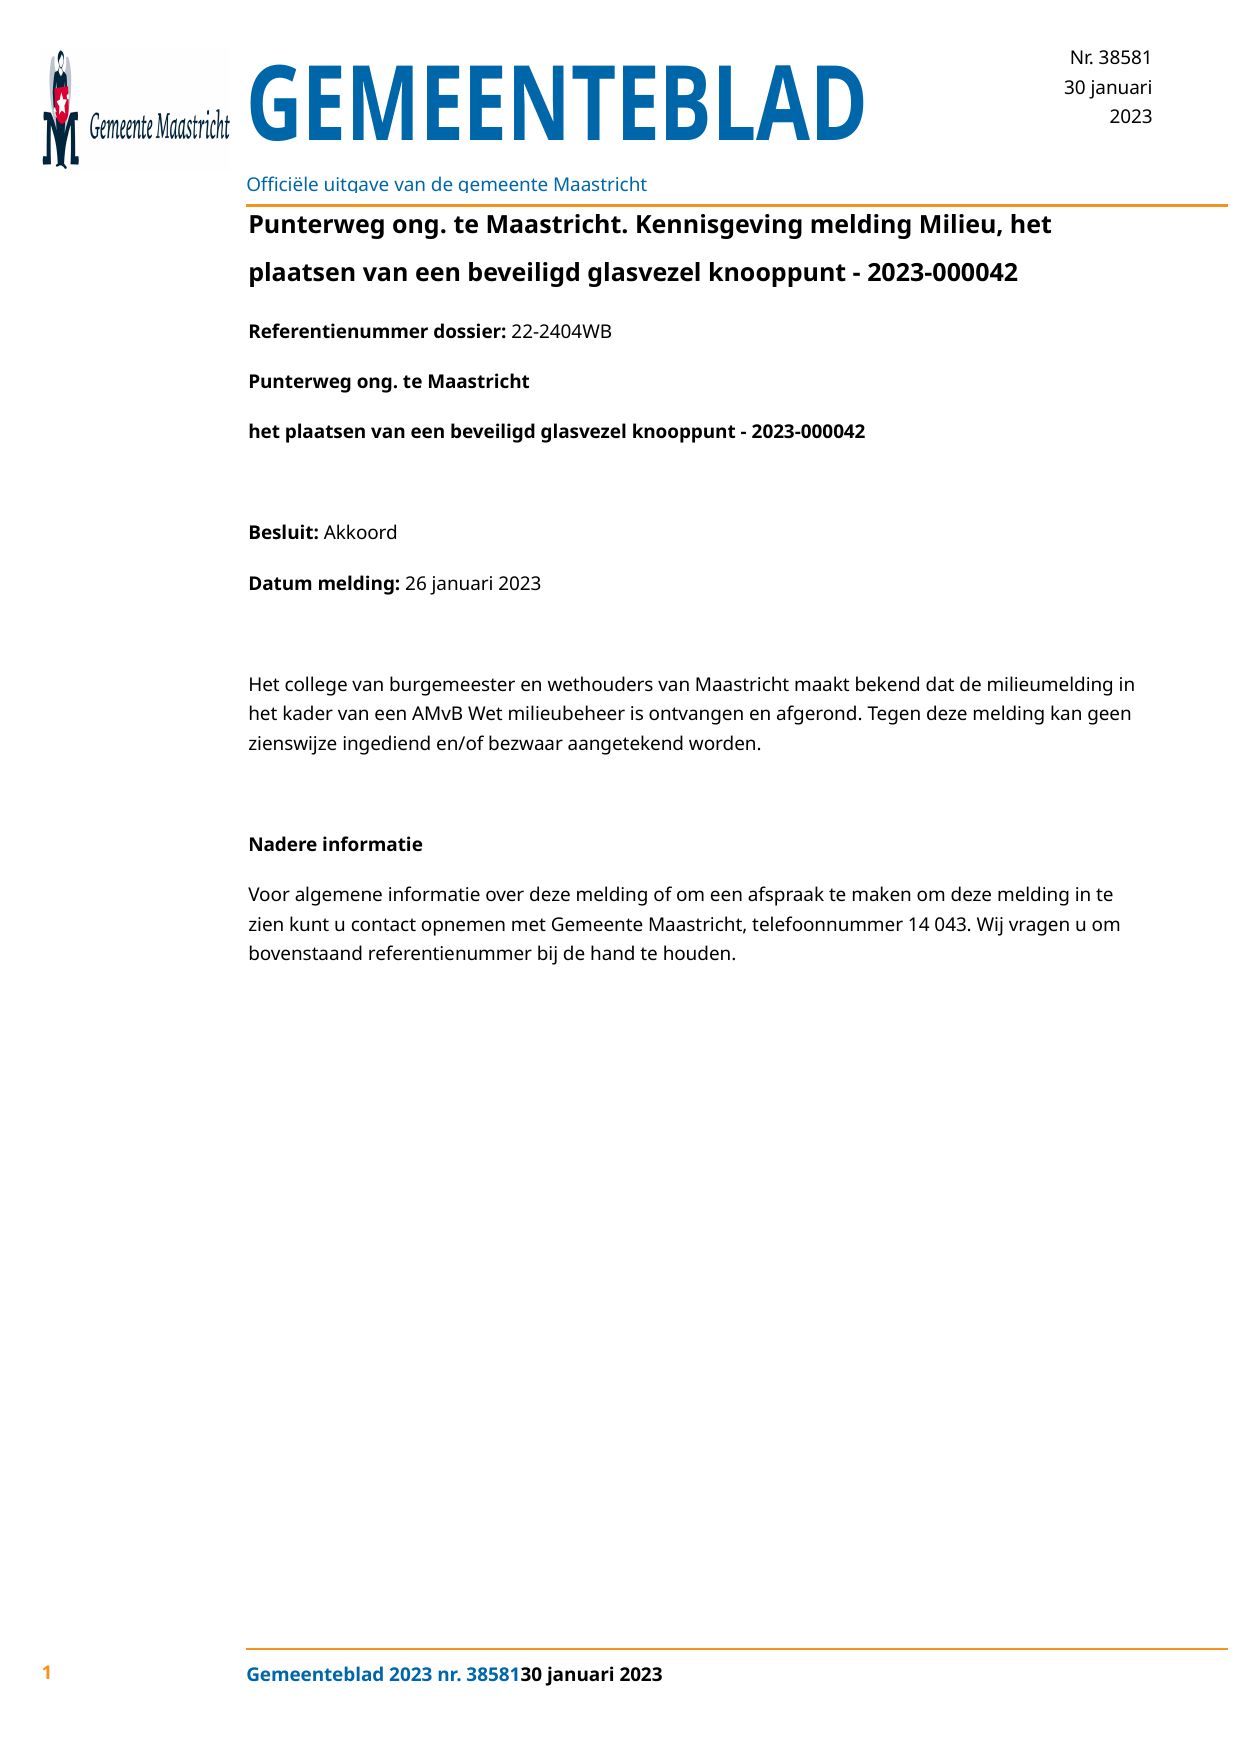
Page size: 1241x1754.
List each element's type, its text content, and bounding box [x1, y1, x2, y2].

text Besluit: Akkoord [248, 519, 1152, 545]
text Punterweg ong. te Maastricht. Kennisgeving melding Milieu, het plaatsen van een beveiligd glasvezel knooppunt - 2023-000042 [248, 207, 1152, 288]
text Nadere informatie [248, 831, 1152, 857]
text Het college van burgemeester en wethouders van Maastricht maakt bekend dat de milieumelding in het kader van een AMvB Wet milieubeheer is ontvangen en afgerond. Tegen deze melding kan geen zienswijze ingediend en/of bezwaar aangetekend worden. [248, 671, 1152, 756]
text Datum melding: 26 januari 2023 [248, 570, 1152, 596]
text Punterweg ong. te Maastricht [248, 368, 1152, 394]
text het plaatsen van een beveiligd glasvezel knooppunt - 2023-000042 [248, 419, 1152, 444]
text Referentienummer dossier: 22-2404WB [248, 318, 1152, 344]
picture [41, 47, 231, 172]
text Voor algemene informatie over deze melding of om een afspraak te maken om deze melding in te zien kunt u contact opnemen met Gemeente Maastricht, telefoonnummer 14 043. Wij vragen u om bovenstaand referentienummer bij de hand te houden. [248, 881, 1152, 966]
